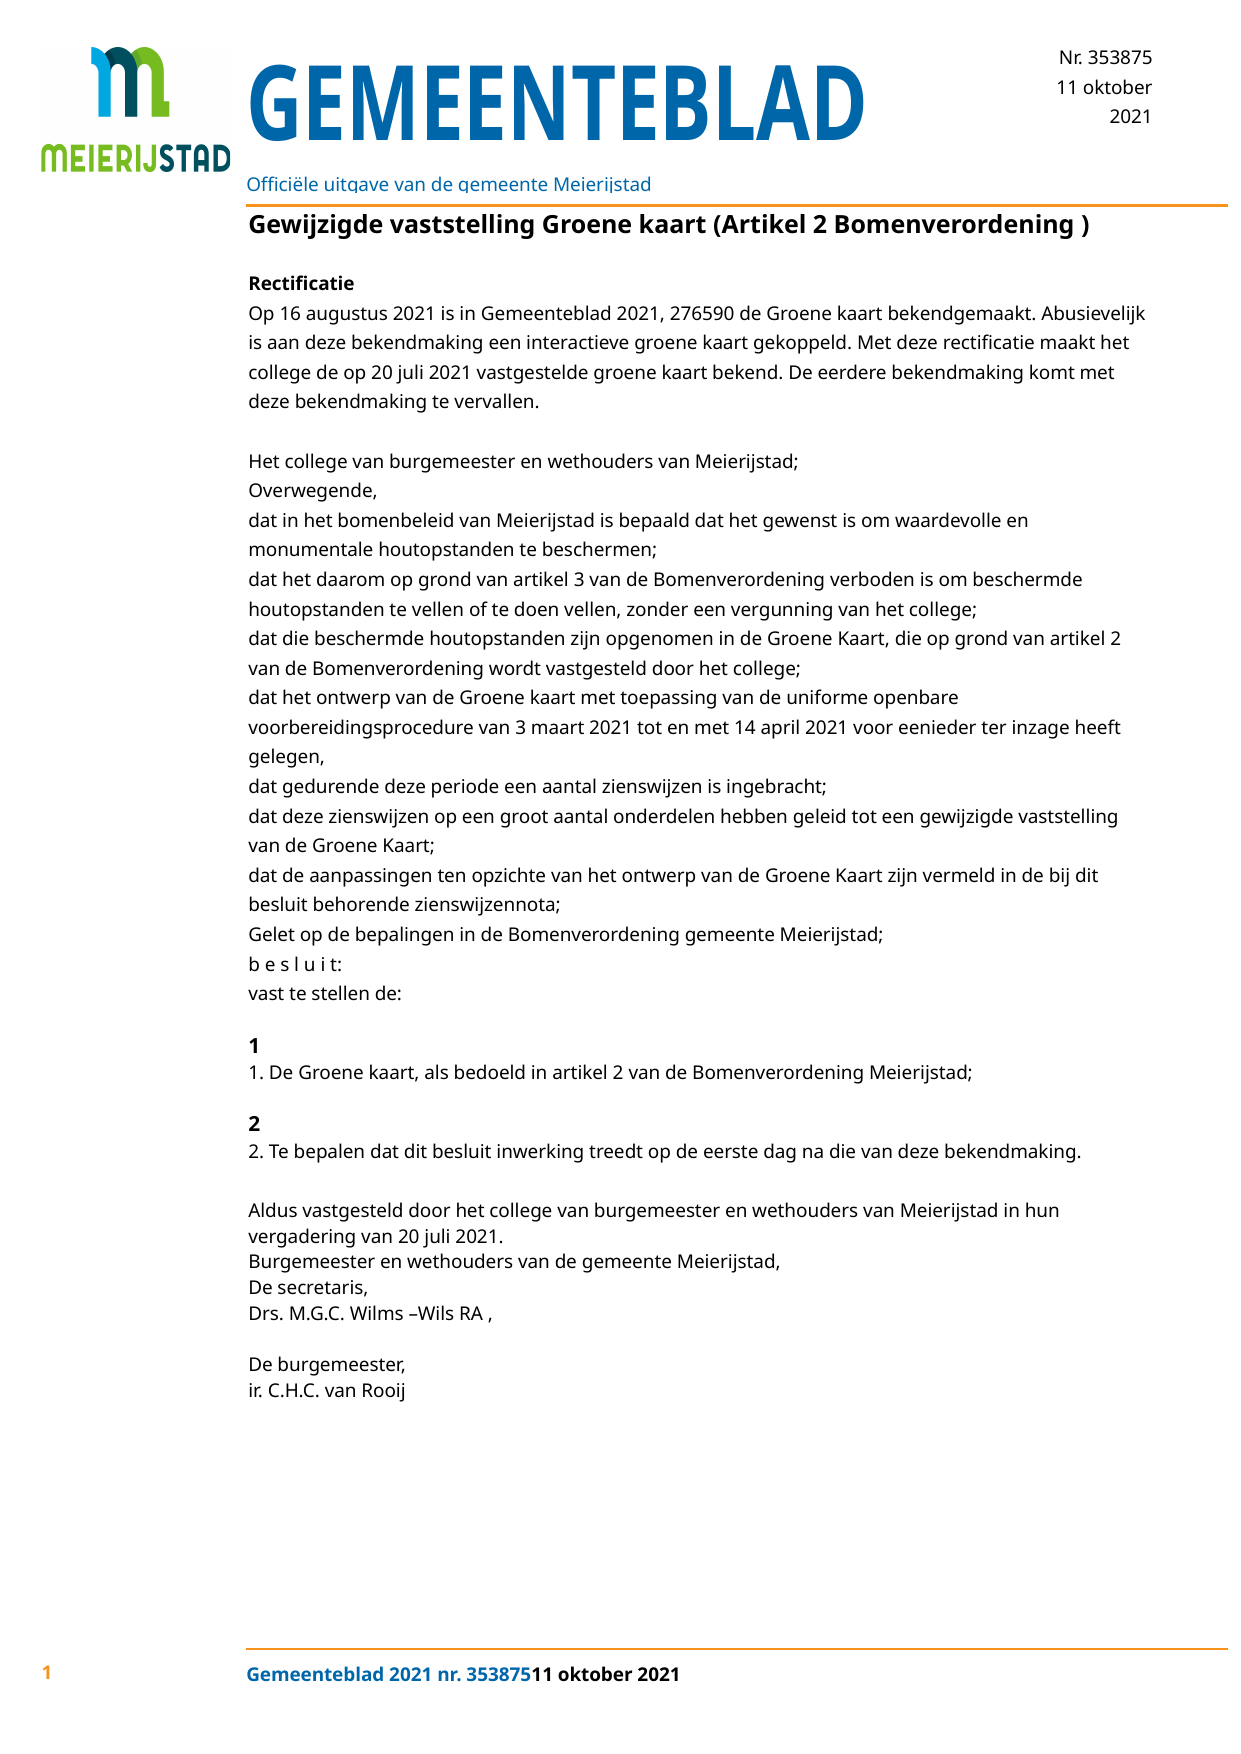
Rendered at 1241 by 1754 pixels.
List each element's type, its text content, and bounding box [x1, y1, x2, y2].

text Overwegende, [248, 477, 1152, 503]
text dat gedurende deze periode een aantal zienswijzen is ingebracht; [248, 773, 1152, 799]
text dat in het bomenbeleid van Meierijstad is bepaald dat het gewenst is om waardevolle en monumentale houtopstanden te beschermen; [248, 507, 1152, 562]
text Drs. M.G.C. Wilms –Wils RA , [248, 1300, 1152, 1326]
text De burgemeester, [248, 1352, 1152, 1377]
text Aldus vastgesteld door het college van burgemeester en wethouders van Meierijstad in hun vergadering van 20 juli 2021. [248, 1197, 1152, 1249]
text Gelet op de bepalingen in de Bomenverordening gemeente Meierijstad; [248, 921, 1152, 947]
text dat het ontwerp van de Groene kaart met toepassing van de uniforme openbare voorbereidingsprocedure van 3 maart 2021 tot en met 14 april 2021 voor eenieder ter inzage heeft gelegen, [248, 684, 1152, 769]
text Burgemeester en wethouders van de gemeente Meierijstad, [248, 1249, 1152, 1274]
text Rectificatie [248, 270, 1152, 296]
text De secretaris, [248, 1274, 1152, 1300]
text vast te stellen de: [248, 980, 1152, 1006]
text dat de aanpassingen ten opzichte van het ontwerp van de Groene Kaart zijn vermeld in de bij dit besluit behorende zienswijzennota; [248, 862, 1152, 917]
text dat die beschermde houtopstanden zijn opgenomen in de Groene Kaart, die op grond van artikel 2 van de Bomenverordening wordt vastgesteld door het college; [248, 625, 1152, 681]
text 2 [248, 1109, 1152, 1138]
text dat deze zienswijzen op een groot aantal onderdelen hebben geleid tot een gewijzigde vaststelling van de Groene Kaart; [248, 803, 1152, 858]
text Gewijzigde vaststelling Groene kaart (Artikel 2 Bomenverordening ) [248, 207, 1152, 241]
text dat het daarom op grond van artikel 3 van de Bomenverordening verboden is om beschermde houtopstanden te vellen of te doen vellen, zonder een vergunning van het college; [248, 566, 1152, 621]
text ir. C.H.C. van Rooij [248, 1377, 1152, 1403]
text b e s l u i t: [248, 951, 1152, 976]
picture [41, 47, 231, 172]
text 1. De Groene kaart, als bedoeld in artikel 2 van de Bomenverordening Meierijstad; [248, 1059, 1152, 1085]
text Op 16 augustus 2021 is in Gemeenteblad 2021, 276590 de Groene kaart bekendgemaakt. Abusievelijk is aan deze bekendmaking een interactieve groene kaart gekoppeld. Met deze rectificatie maakt het college de op 20 juli 2021 vastgestelde groene kaart bekend. De eerdere bekendmaking komt met deze bekendmaking te vervallen. [248, 300, 1152, 414]
text 2. Te bepalen dat dit besluit inwerking treedt op de eerste dag na die van deze bekendmaking. [248, 1138, 1152, 1164]
text Het college van burgemeester en wethouders van Meierijstad; [248, 448, 1152, 473]
text 1 [248, 1031, 1152, 1059]
